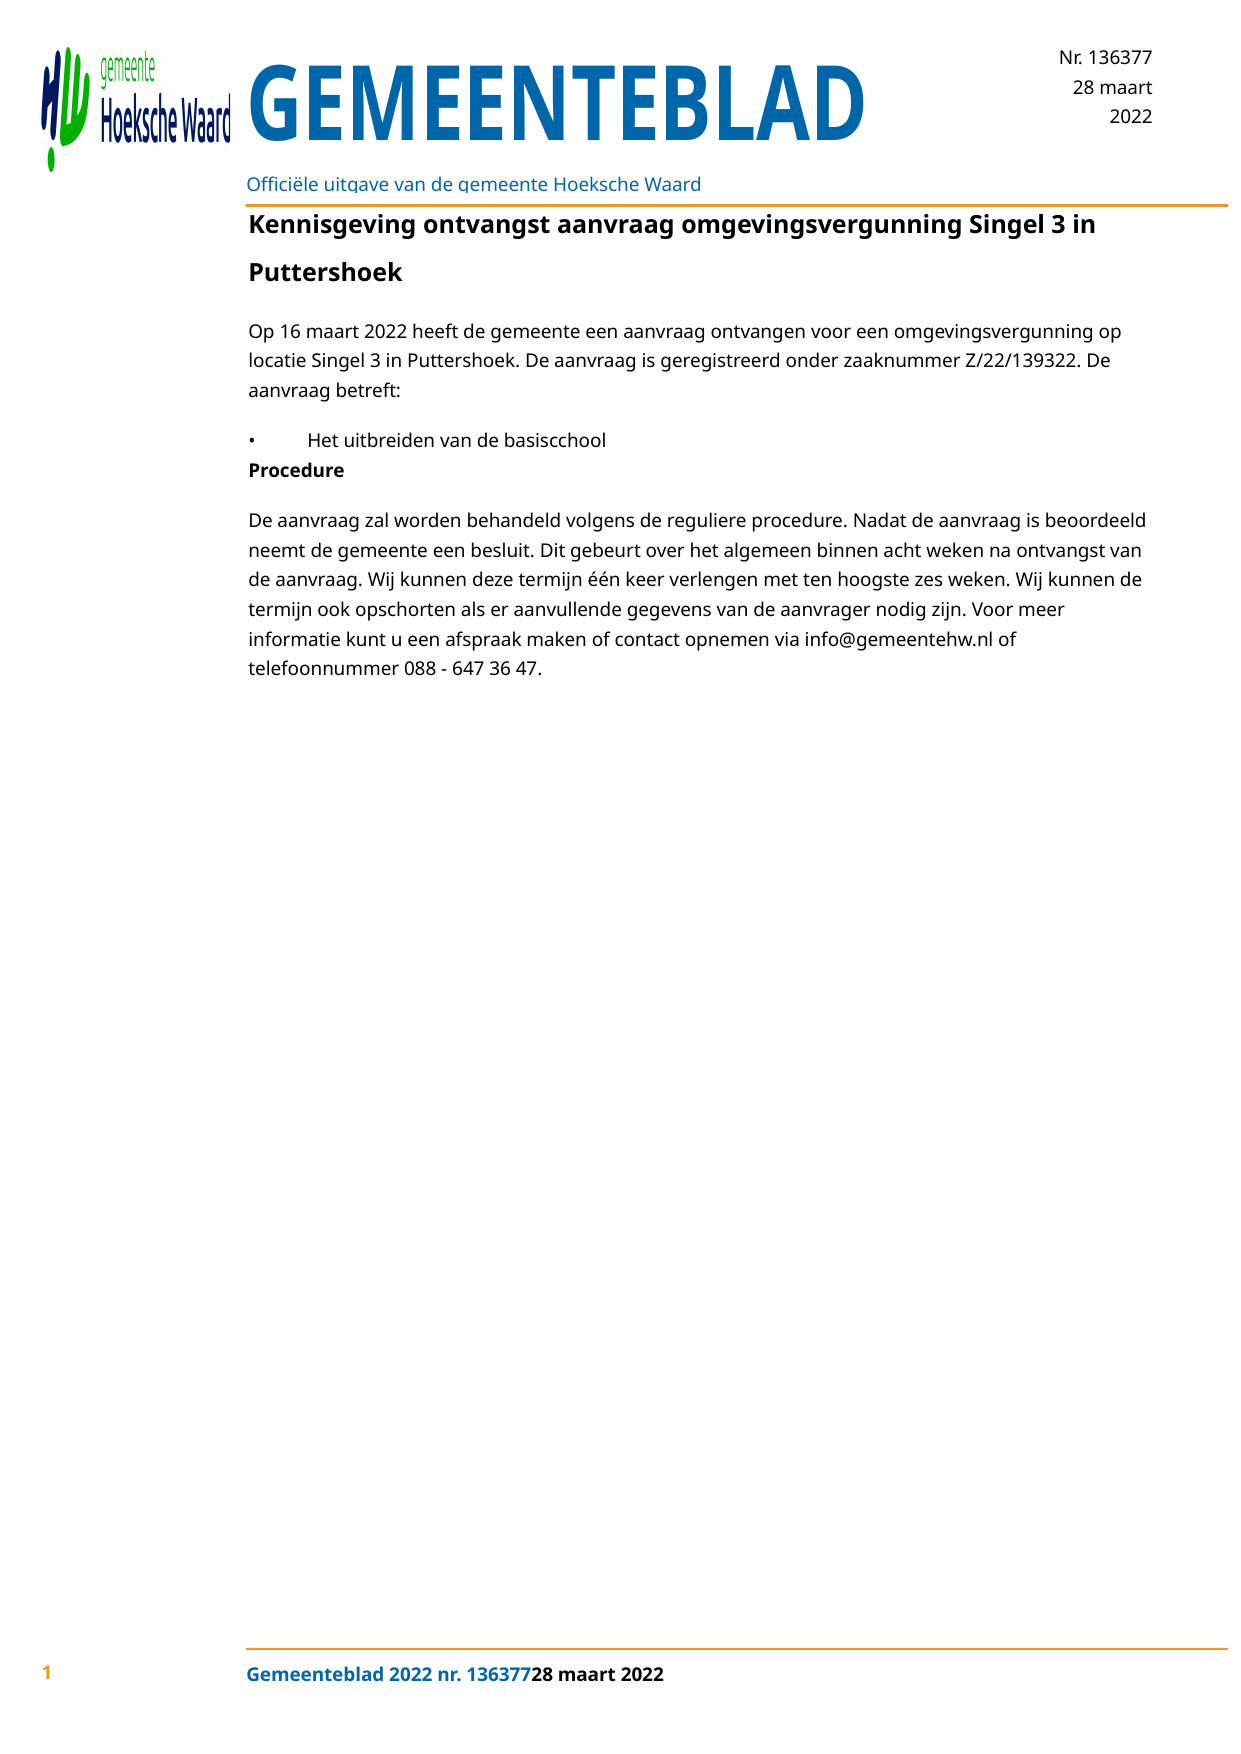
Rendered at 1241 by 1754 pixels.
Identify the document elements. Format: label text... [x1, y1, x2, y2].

text Kennisgeving ontvangst aanvraag omgevingsvergunning Singel 3 in Puttershoek [248, 207, 1152, 288]
text De aanvraag zal worden behandeld volgens de reguliere procedure. Nadat de aanvraag is beoordeeld neemt de gemeente een besluit. Dit gebeurt over het algemeen binnen acht weken na ontvangst van de aanvraag. Wij kunnen deze termijn één keer verlengen met ten hoogste zes weken. Wij kunnen de termijn ook opschorten als er aanvullende gegevens van de aanvrager nodig zijn. Voor meer informatie kunt u een afspraak maken of contact opnemen via info@gemeentehw.nl of telefoonnummer 088 - 647 36 47. [248, 507, 1152, 681]
picture [41, 47, 231, 172]
text Op 16 maart 2022 heeft de gemeente een aanvraag ontvangen voor een omgevingsvergunning op locatie Singel 3 in Puttershoek. De aanvraag is geregistreerd onder zaaknummer Z/22/139322. De aanvraag betreft: [248, 318, 1152, 403]
text Procedure [248, 457, 1152, 483]
list Het uitbreiden van de basiscchool [248, 427, 1152, 453]
